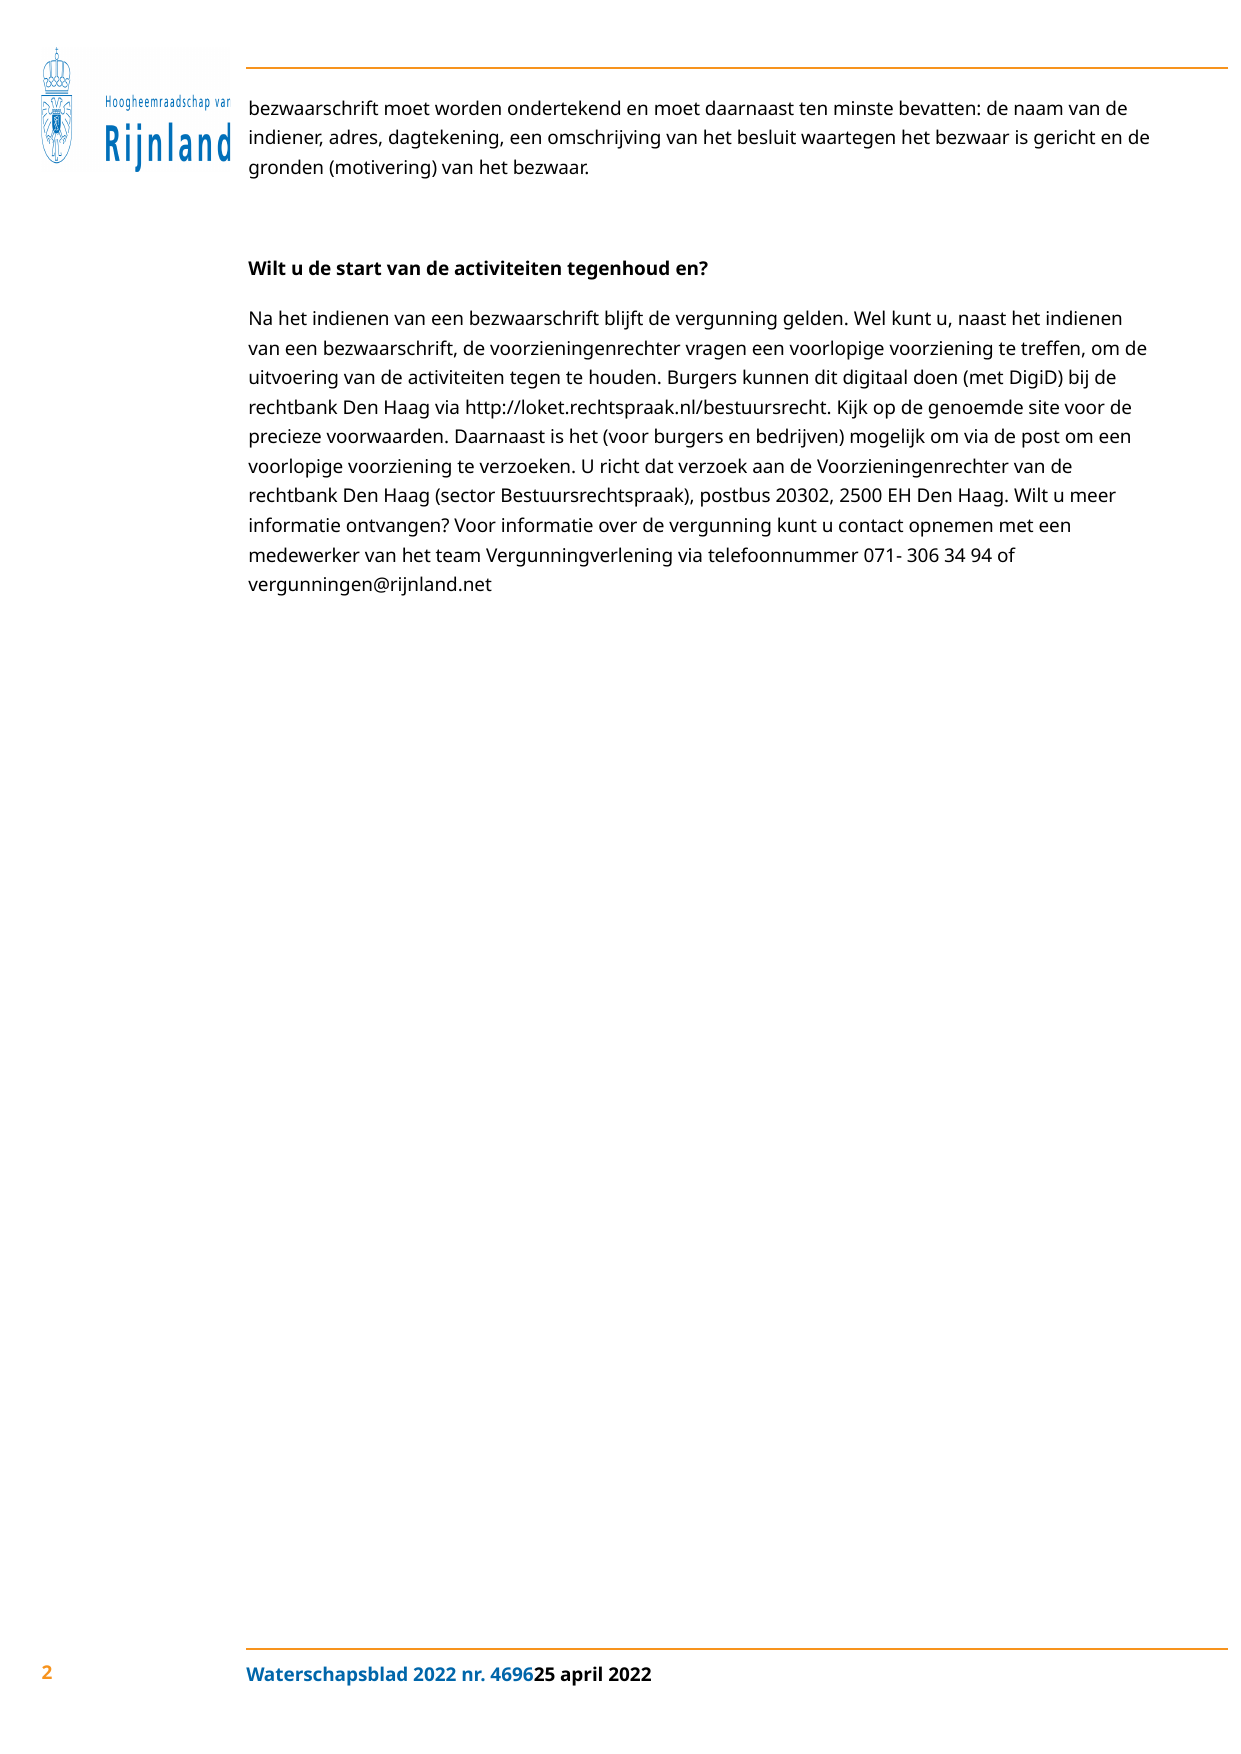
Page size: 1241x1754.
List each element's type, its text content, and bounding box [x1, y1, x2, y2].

picture [41, 47, 231, 172]
text Wilt u de start van de activiteiten tegenhoud en? [248, 255, 1152, 281]
text Na het indienen van een bezwaarschrift blijft de vergunning gelden. Wel kunt u, naast het indienen van een bezwaarschrift, de voorzieningenrechter vragen een voorlopige voorziening te treffen, om de uitvoering van de activiteiten tegen te houden. Burgers kunnen dit digitaal doen (met DigiD) bij de rechtbank Den Haag via http://loket.rechtspraak.nl/bestuursrecht. Kijk op de genoemde site voor de precieze voorwaarden. Daarnaast is het (voor burgers en bedrijven) mogelijk om via de post om een voorlopige voorziening te verzoeken. U richt dat verzoek aan de Voorzieningenrechter van de rechtbank Den Haag (sector Bestuursrechtspraak), postbus 20302, 2500 EH Den Haag. Wilt u meer informatie ontvangen? Voor informatie over de vergunning kunt u contact opnemen met een medewerker van het team Vergunningverlening via telefoonnummer 071- 306 34 94 of vergunningen@rijnland.net [248, 305, 1152, 597]
text bezwaarschrift moet worden ondertekend en moet daarnaast ten minste bevatten: de naam van de indiener, adres, dagtekening, een omschrijving van het besluit waartegen het bezwaar is gericht en de gronden (motivering) van het bezwaar. [248, 95, 1152, 180]
